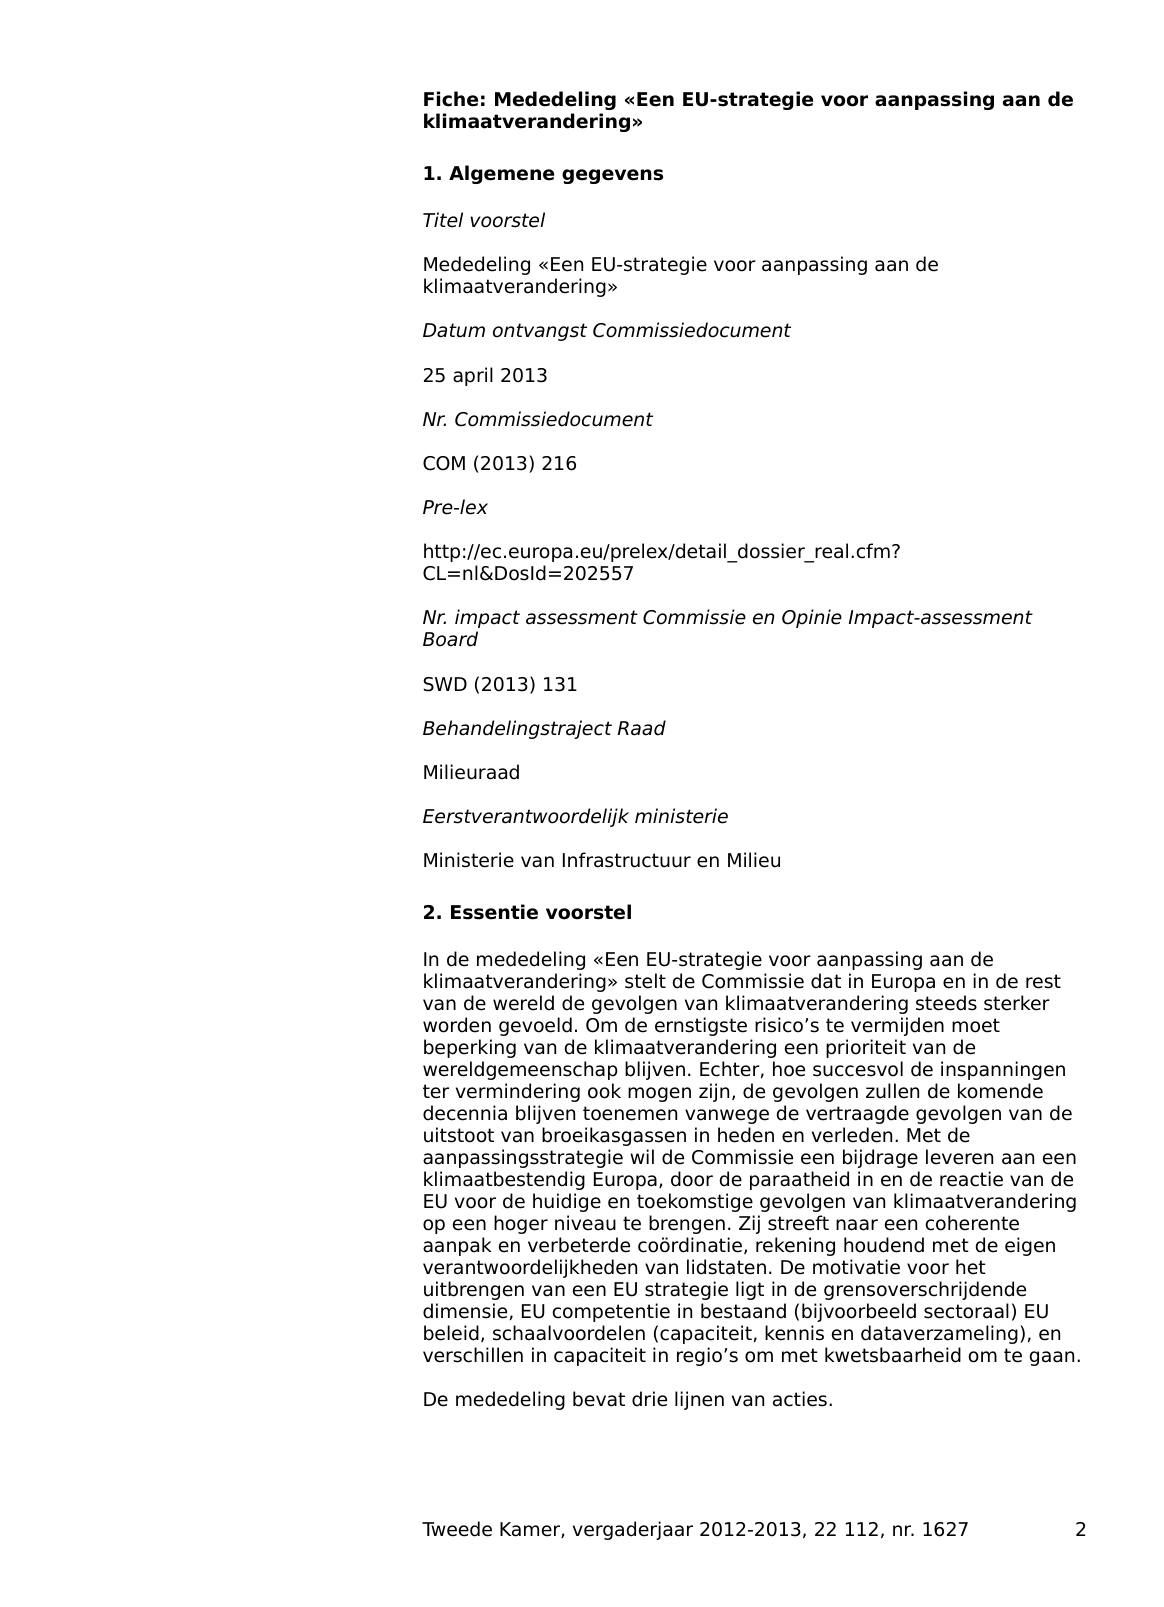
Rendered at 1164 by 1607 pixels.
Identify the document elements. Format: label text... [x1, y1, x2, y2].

subtitle Nr. Commissiedocument [422, 409, 1087, 431]
text COM (2013) 216 [422, 453, 1087, 475]
text In de mededeling «Een EU-strategie voor aanpassing aan de klimaatverandering» stelt de Commissie dat in Europa en in de rest van de wereld de gevolgen van klimaatverandering steeds sterker worden gevoeld. Om de ernstigste risico’s te vermijden moet beperking van de klimaatverandering een prioriteit van de wereldgemeenschap blijven. Echter, hoe succesvol de inspanningen ter vermindering ook mogen zijn, de gevolgen zullen de komende decennia blijven toenemen vanwege de vertraagde gevolgen van de uitstoot van broeikasgassen in heden en verleden. Met de aanpassingsstrategie wil de Commissie een bijdrage leveren aan een klimaatbestendig Europa, door de paraatheid in en de reactie van de EU voor de huidige en toekomstige gevolgen van klimaatverandering op een hoger niveau te brengen. Zij streeft naar een coherente aanpak en verbeterde coördinatie, rekening houdend met de eigen verantwoordelijkheden van lidstaten. De motivatie voor het uitbrengen van een EU strategie ligt in de grensoverschrijdende dimensie, EU competentie in bestaand (bijvoorbeeld sectoraal) EU beleid, schaalvoordelen (capaciteit, kennis en dataverzameling), en verschillen in capaciteit in regio’s om met kwetsbaarheid om te gaan. [422, 949, 1087, 1367]
subtitle 1. Algemene gegevens [422, 163, 1087, 185]
subtitle 2. Essentie voorstel [422, 902, 1087, 924]
subtitle Titel voorstel [422, 210, 1087, 232]
text 25 april 2013 [422, 364, 1087, 386]
subtitle Fiche: Mededeling «Een EU-strategie voor aanpassing aan de klimaatverandering» [422, 89, 1087, 133]
subtitle Nr. impact assessment Commissie en Opinie Impact-assessment Board [422, 607, 1087, 651]
text Milieuraad [422, 762, 1087, 784]
text Ministerie van Infrastructuur en Milieu [422, 850, 1087, 872]
subtitle Eerstverantwoordelijk ministerie [422, 806, 1087, 828]
subtitle Pre-lex [422, 497, 1087, 519]
text http://ec.europa.eu/prelex/detail_dossier_real.cfm?CL=nl&DosId=202557 [422, 541, 1087, 585]
text De mededeling bevat drie lijnen van acties. [422, 1389, 1087, 1411]
text SWD (2013) 131 [422, 673, 1087, 695]
text Mededeling «Een EU-strategie voor aanpassing aan de klimaatverandering» [422, 254, 1087, 298]
subtitle Datum ontvangst Commissiedocument [422, 320, 1087, 342]
subtitle Behandelingstraject Raad [422, 718, 1087, 739]
